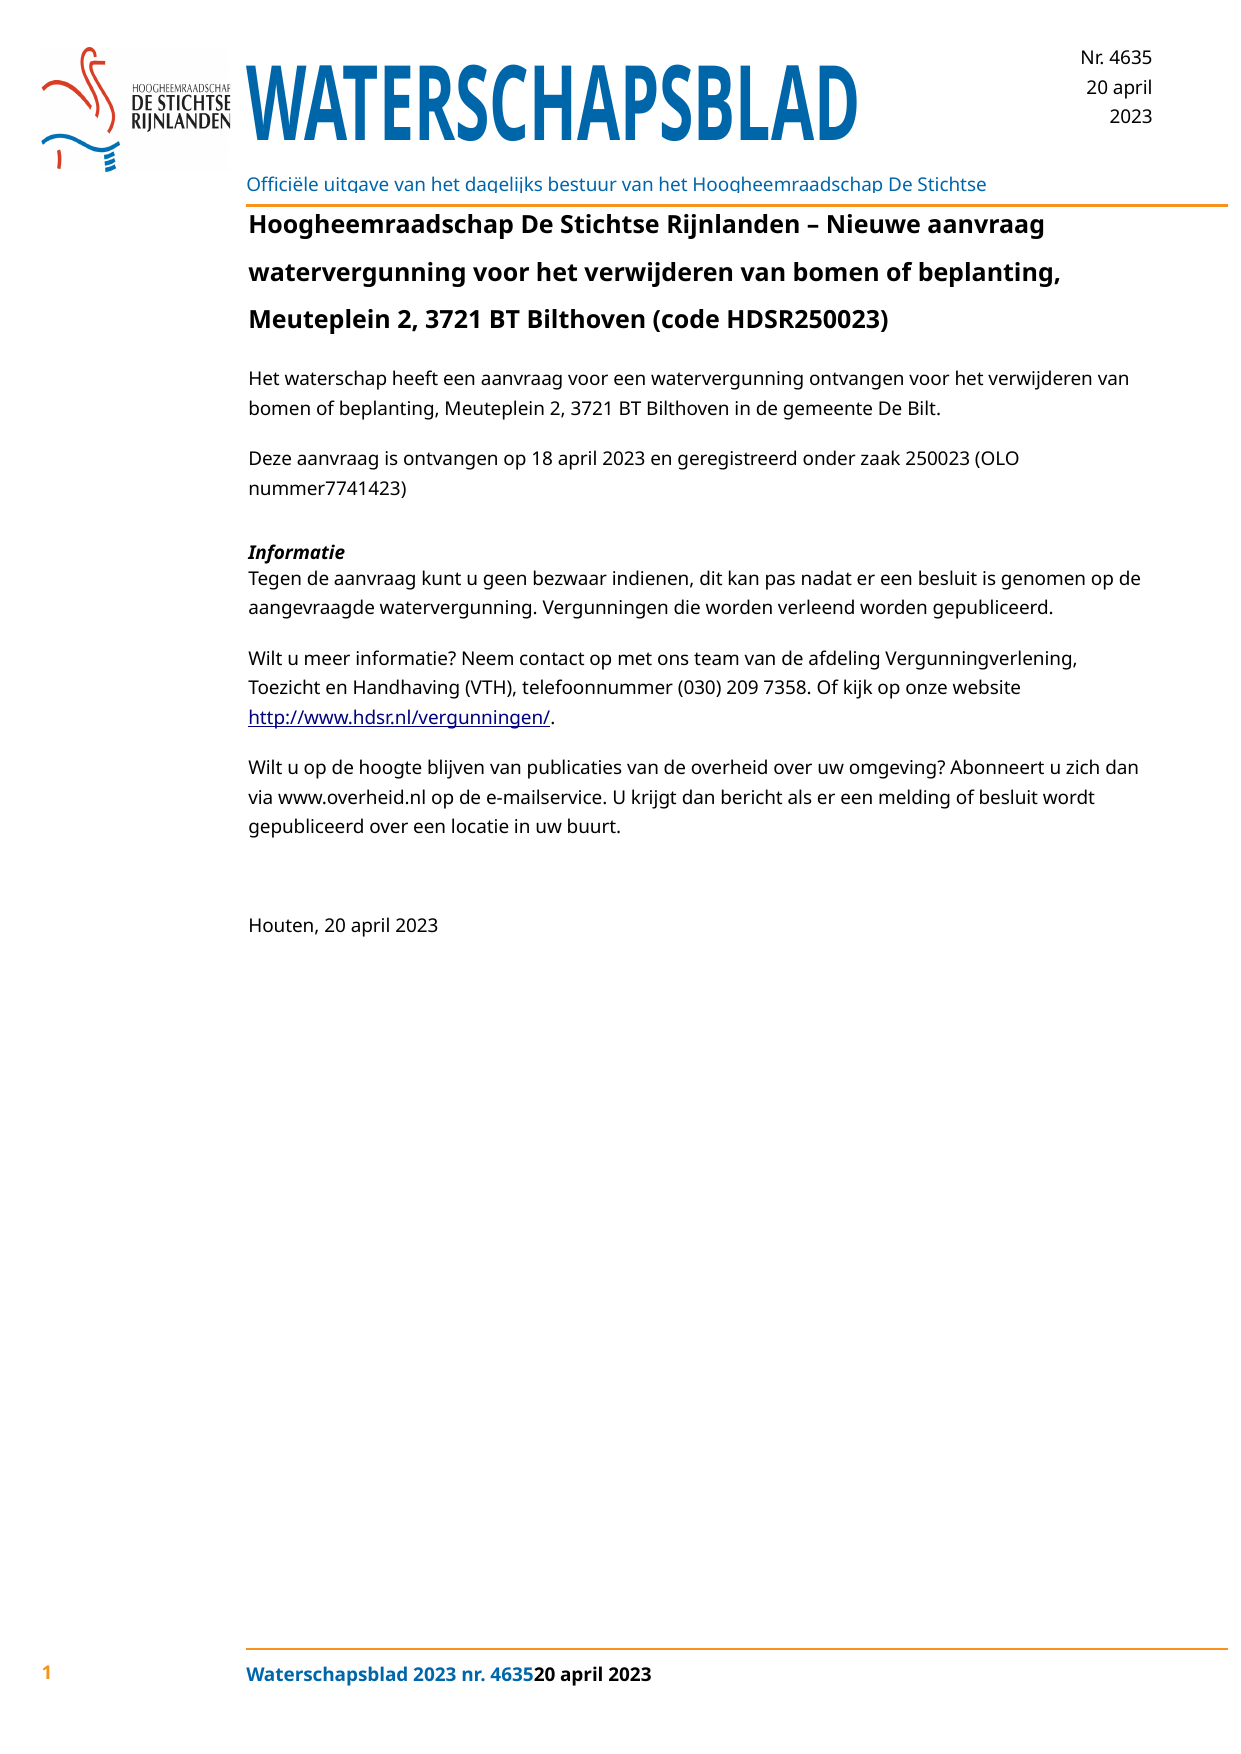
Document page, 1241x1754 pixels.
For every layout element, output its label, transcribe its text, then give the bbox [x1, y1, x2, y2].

text Tegen de aanvraag kunt u geen bezwaar indienen, dit kan pas nadat er een besluit is genomen op de aangevraagde watervergunning. Vergunningen die worden verleend worden gepubliceerd. [248, 565, 1152, 620]
picture [41, 47, 231, 172]
text Hoogheemraadschap De Stichtse Rijnlanden – Nieuwe aanvraag watervergunning voor het verwijderen van bomen of beplanting, Meuteplein 2, 3721 BT Bilthoven (code HDSR250023) [248, 207, 1152, 336]
text Deze aanvraag is ontvangen op 18 april 2023 en geregistreerd onder zaak 250023 (OLO nummer7741423) [248, 446, 1152, 501]
text Wilt u op de hoogte blijven van publicaties van de overheid over uw omgeving? Abonneert u zich dan via www.overheid.nl op de e-mailservice. U krijgt dan bericht als er een melding of besluit wordt gepubliceerd over een locatie in uw buurt. [248, 754, 1152, 839]
text Het waterschap heeft een aanvraag voor een watervergunning ontvangen voor het verwijderen van bomen of beplanting, Meuteplein 2, 3721 BT Bilthoven in de gemeente De Bilt. [248, 366, 1152, 421]
text Informatie [248, 539, 1152, 565]
text Houten, 20 april 2023 [248, 912, 1152, 937]
text Wilt u meer informatie? Neem contact op met ons team van de afdeling Vergunningverlening, Toezicht en Handhaving (VTH), telefoonnummer (030) 209 7358. Of kijk op onze website http://www.hdsr.nl/vergunningen/. [248, 645, 1152, 730]
